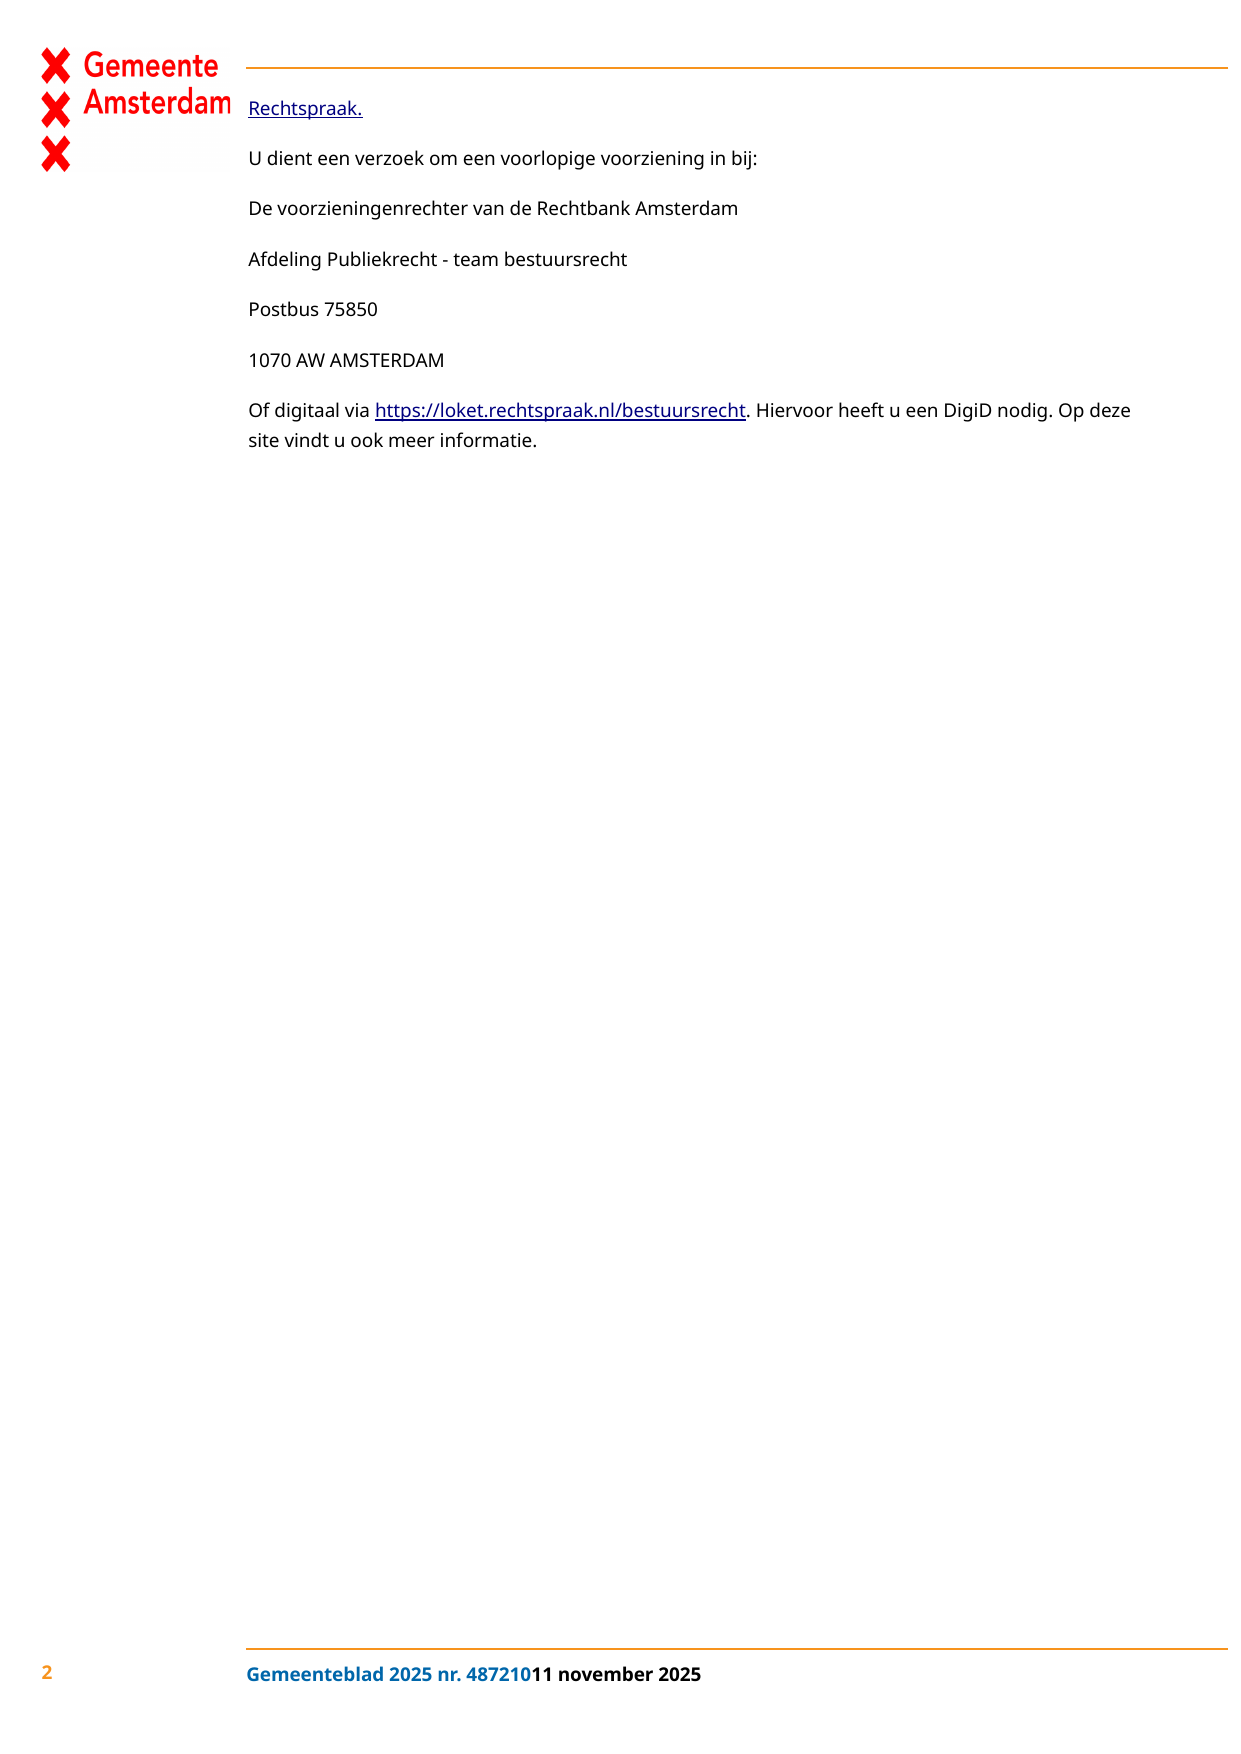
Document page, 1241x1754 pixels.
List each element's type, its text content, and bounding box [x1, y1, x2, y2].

text Of digitaal via https://loket.rechtspraak.nl/bestuursrecht. Hiervoor heeft u een DigiD nodig. Op deze site vindt u ook meer informatie. [248, 397, 1152, 453]
picture [41, 47, 231, 172]
text Rechtspraak. [248, 95, 1152, 121]
text 1070 AW AMSTERDAM [248, 347, 1152, 373]
text Afdeling Publiekrecht - team bestuursrecht [248, 246, 1152, 272]
text Postbus 75850 [248, 296, 1152, 322]
text De voorzieningenrechter van de Rechtbank Amsterdam [248, 196, 1152, 221]
text U dient een verzoek om een voorlopige voorziening in bij: [248, 145, 1152, 171]
